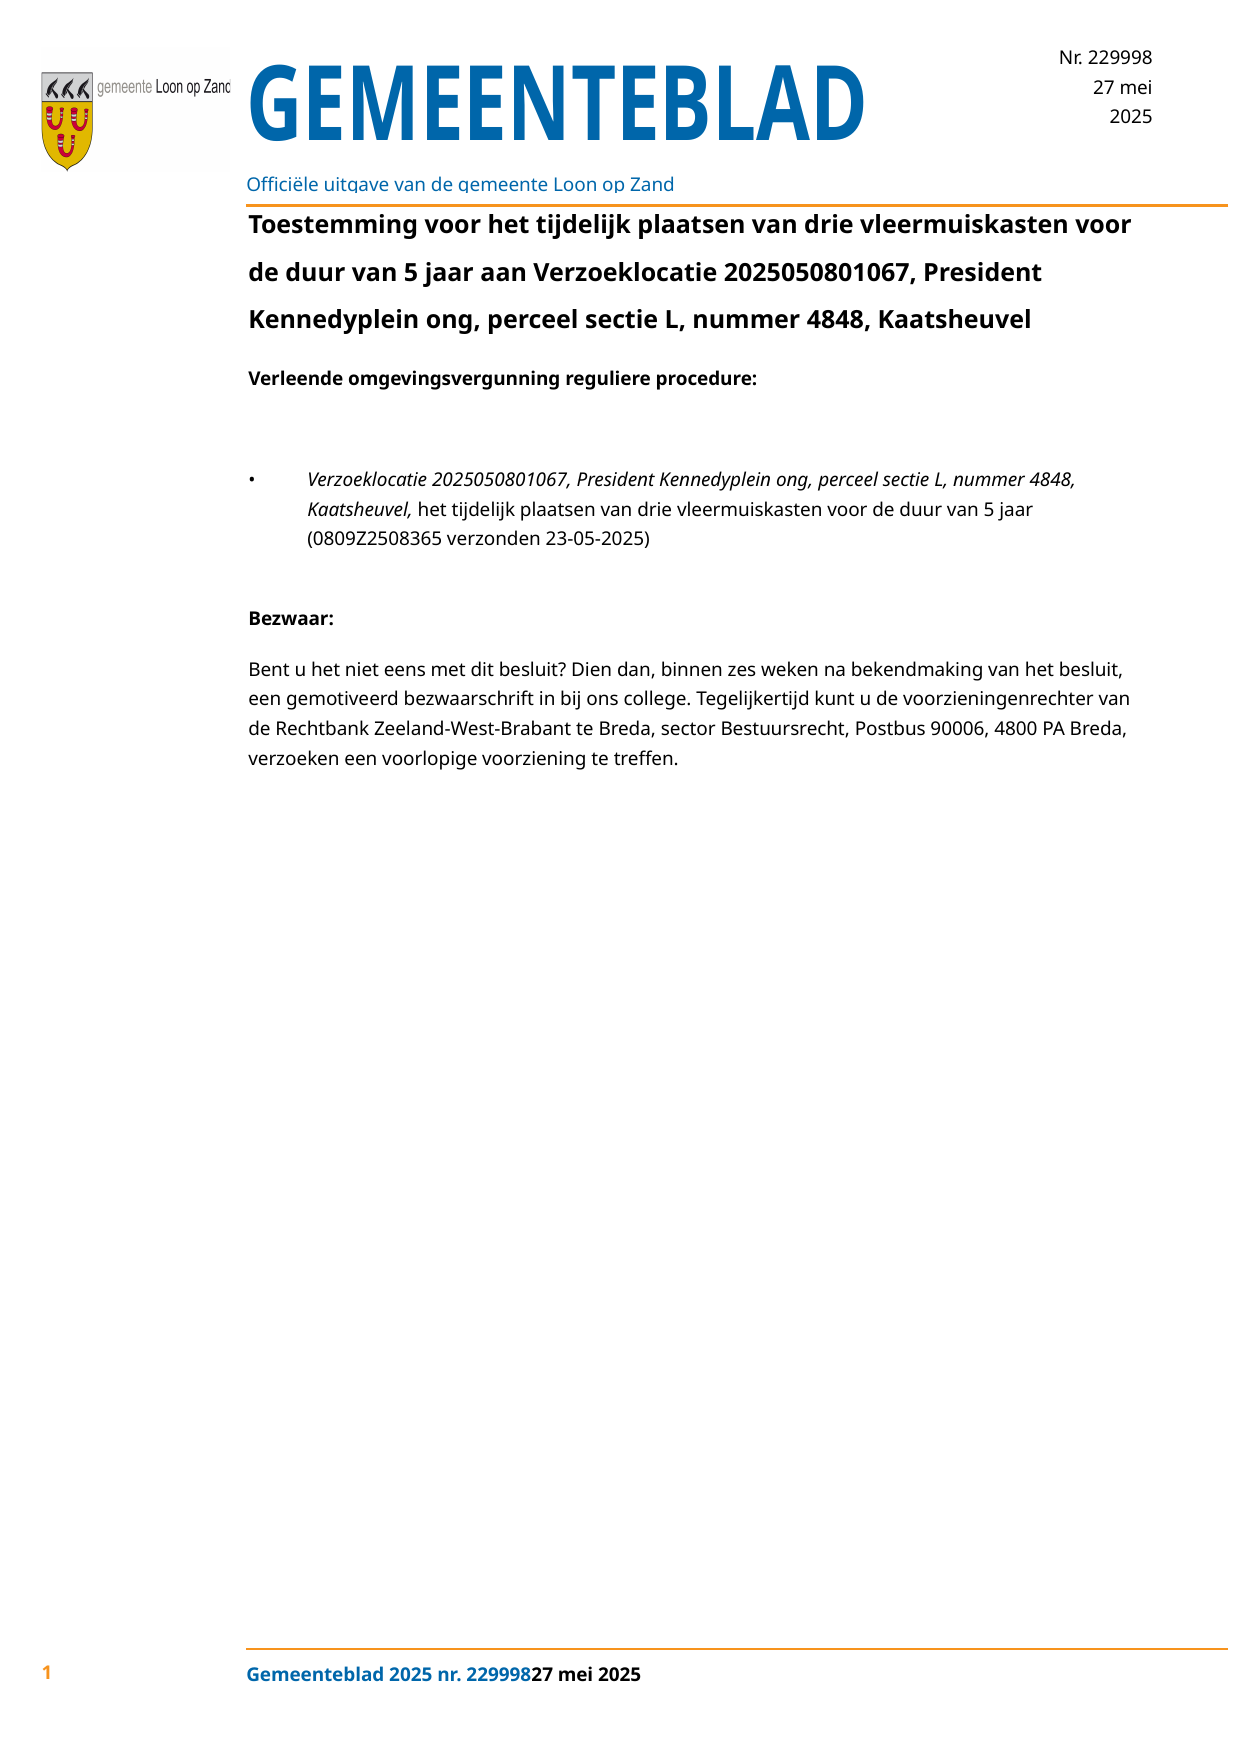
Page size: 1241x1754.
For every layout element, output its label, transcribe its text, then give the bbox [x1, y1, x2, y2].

picture [41, 47, 231, 172]
text Toestemming voor het tijdelijk plaatsen van drie vleermuiskasten voor de duur van 5 jaar aan Verzoeklocatie 2025050801067, President Kennedyplein ong, perceel sectie L, nummer 4848, Kaatsheuvel [248, 207, 1152, 336]
text Bent u het niet eens met dit besluit? Dien dan, binnen zes weken na bekendmaking van het besluit, een gemotiveerd bezwaarschrift in bij ons college. Tegelijkertijd kunt u de voorzieningenrechter van de Rechtbank Zeeland-West-Brabant te Breda, sector Bestuursrecht, Postbus 90006, 4800 PA Breda, verzoeken een voorlopige voorziening te treffen. [248, 656, 1152, 770]
text Verleende omgevingsvergunning reguliere procedure: [248, 366, 1152, 391]
text Bezwaar: [248, 606, 1152, 631]
list Verzoeklocatie 2025050801067, President Kennedyplein ong, perceel sectie L, nummer 4848, Kaatsheuvel, het tijdelijk plaatsen van drie vleermuiskasten voor de duur van 5 jaar (0809Z2508365 verzonden 23-05-2025) [248, 466, 1152, 551]
